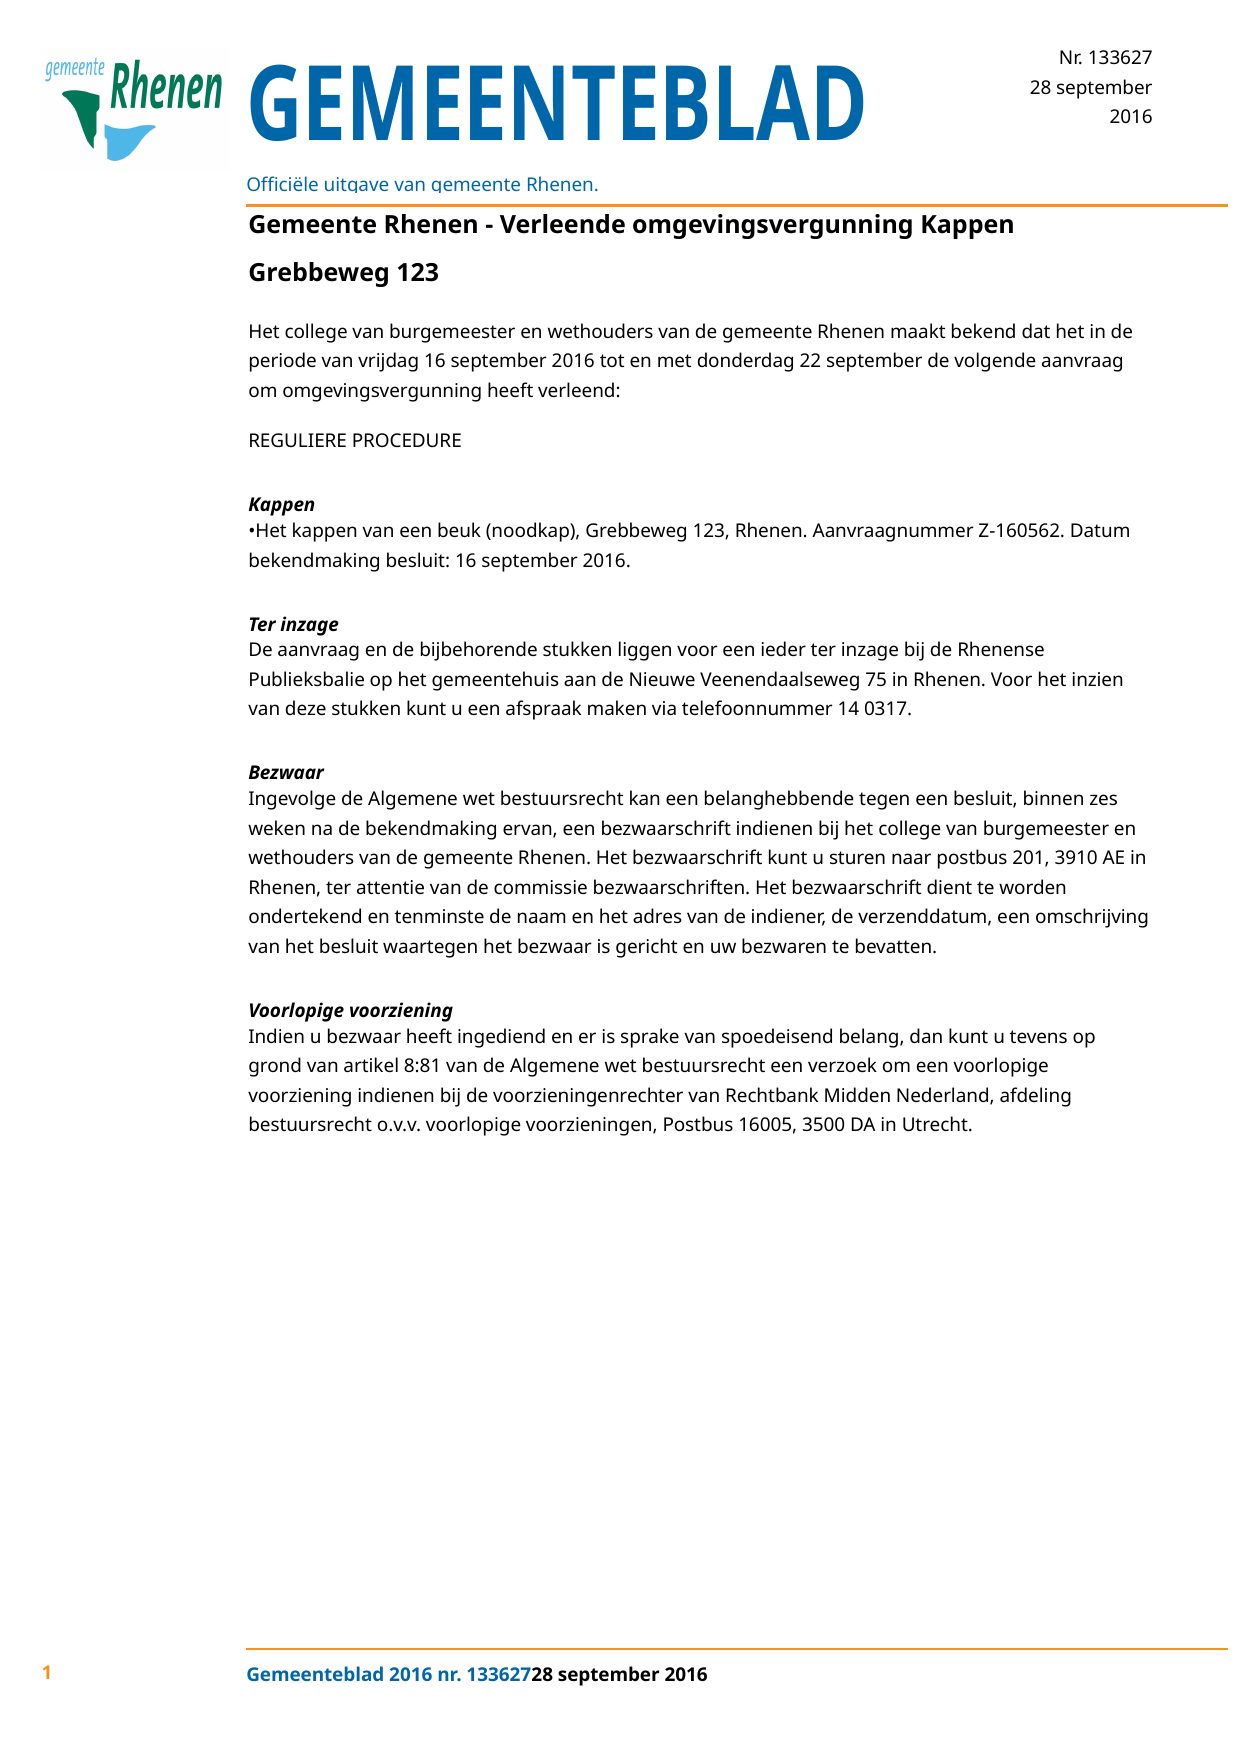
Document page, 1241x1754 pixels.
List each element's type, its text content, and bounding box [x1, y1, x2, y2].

text Kappen [248, 491, 1152, 517]
text Indien u bezwaar heeft ingediend en er is sprake van spoedeisend belang, dan kunt u tevens op grond van artikel 8:81 van de Algemene wet bestuursrecht een verzoek om een voorlopige voorziening indienen bij de voorzieningenrechter van Rechtbank Midden Nederland, afdeling bestuursrecht o.v.v. voorlopige voorzieningen, Postbus 16005, 3500 DA in Utrecht. [248, 1023, 1152, 1137]
text De aanvraag en de bijbehorende stukken liggen voor een ieder ter inzage bij de Rhenense Publieksbalie op het gemeentehuis aan de Nieuwe Veenendaalseweg 75 in Rhenen. Voor het inzien van deze stukken kunt u een afspraak maken via telefoonnummer 14 0317. [248, 636, 1152, 721]
text Bezwaar [248, 759, 1152, 785]
text REGULIERE PROCEDURE [248, 427, 1152, 453]
text •Het kappen van een beuk (noodkap), Grebbeweg 123, Rhenen. Aanvraagnummer Z-160562. Datum bekendmaking besluit: 16 september 2016. [248, 517, 1152, 572]
text Gemeente Rhenen - Verleende omgevingsvergunning Kappen Grebbeweg 123 [248, 207, 1152, 288]
text Voorlopige voorziening [248, 997, 1152, 1023]
text Ter inzage [248, 611, 1152, 636]
text Ingevolge de Algemene wet bestuursrecht kan een belanghebbende tegen een besluit, binnen zes weken na de bekendmaking ervan, een bezwaarschrift indienen bij het college van burgemeester en wethouders van de gemeente Rhenen. Het bezwaarschrift kunt u sturen naar postbus 201, 3910 AE in Rhenen, ter attentie van de commissie bezwaarschriften. Het bezwaarschrift dient te worden ondertekend en tenminste de naam en het adres van de indiener, de verzenddatum, een omschrijving van het besluit waartegen het bezwaar is gericht en uw bezwaren te bevatten. [248, 785, 1152, 959]
picture [41, 47, 231, 172]
text Het college van burgemeester en wethouders van de gemeente Rhenen maakt bekend dat het in de periode van vrijdag 16 september 2016 tot en met donderdag 22 september de volgende aanvraag om omgevingsvergunning heeft verleend: [248, 318, 1152, 403]
